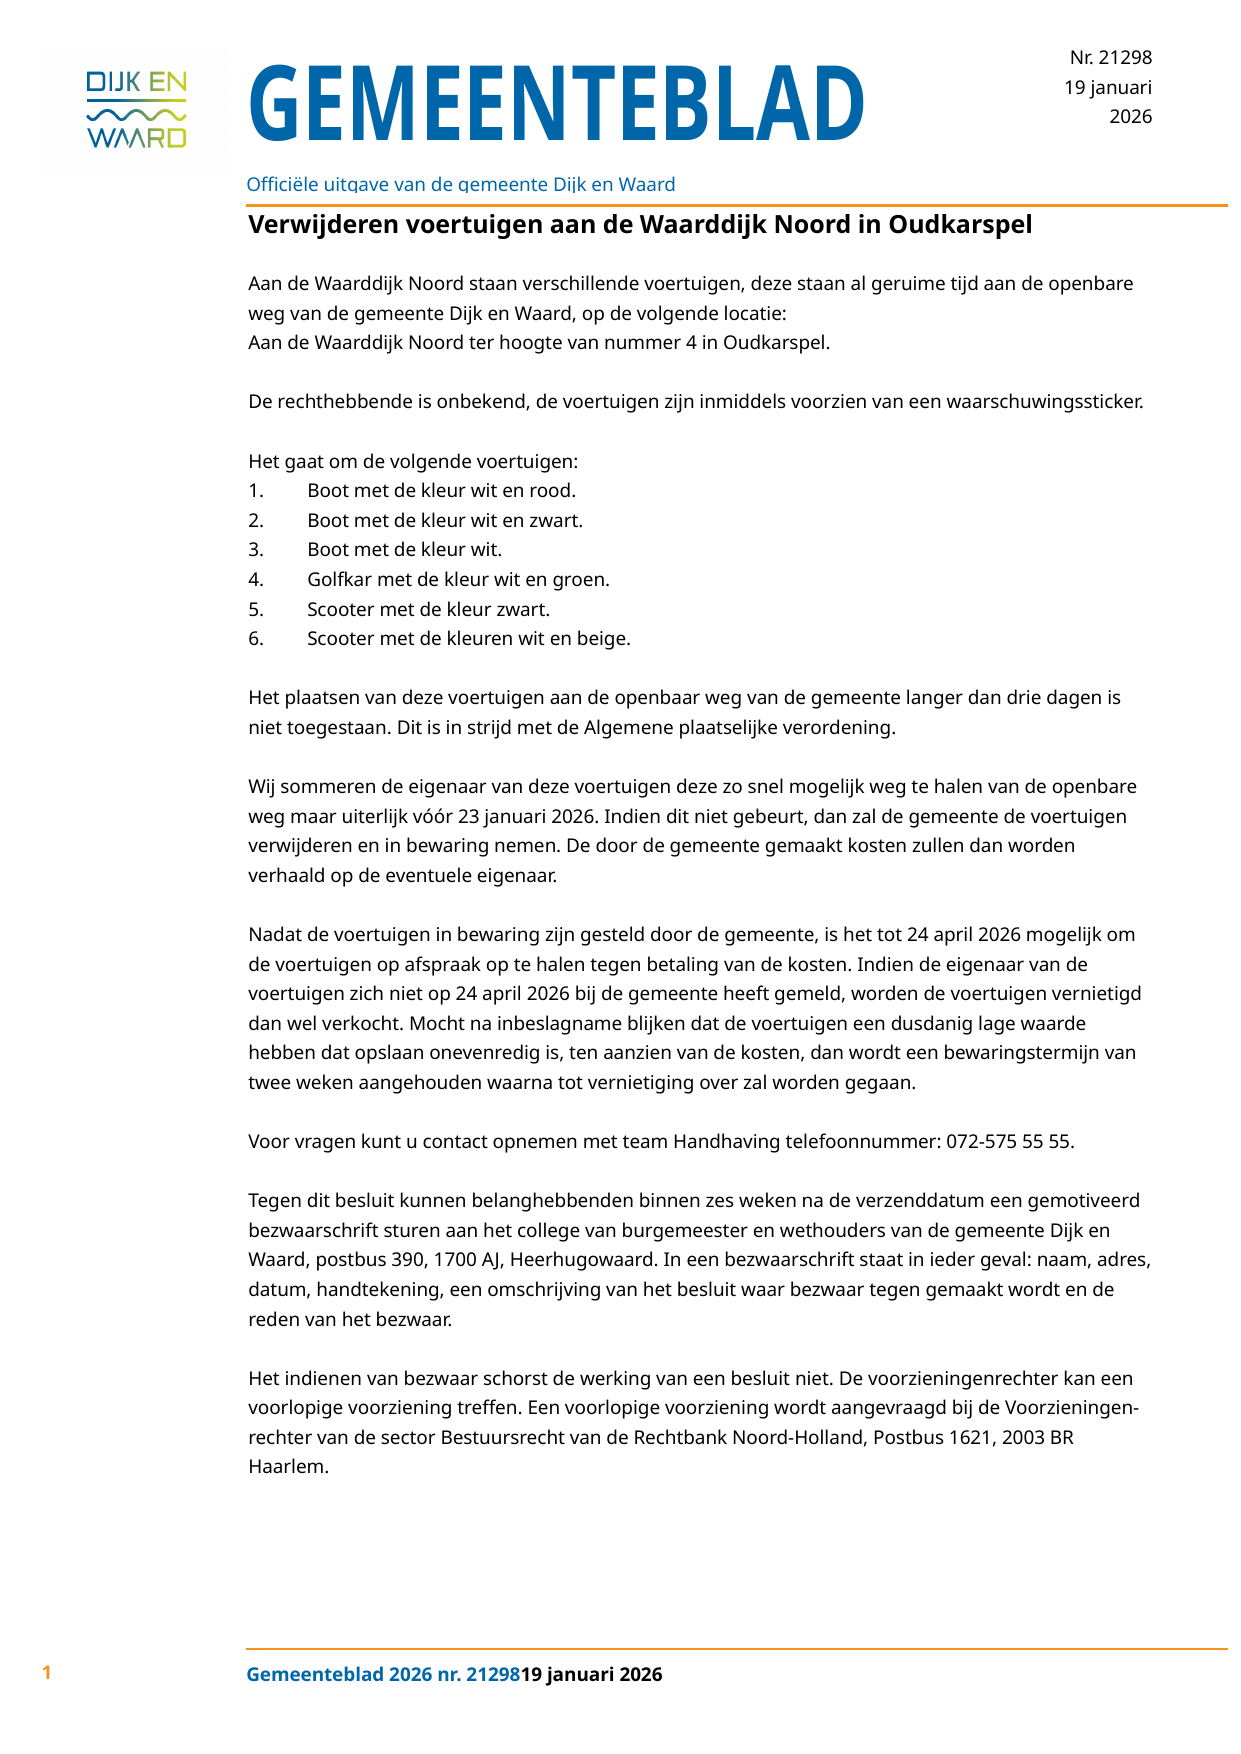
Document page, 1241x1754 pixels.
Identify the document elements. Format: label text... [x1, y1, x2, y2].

text Het indienen van bezwaar schorst de werking van een besluit niet. De voorzieningenrechter kan een voorlopige voorziening treffen. Een voorlopige voorziening wordt aangevraagd bij de Voorzieningen-rechter van de sector Bestuursrecht van de Rechtbank Noord-Holland, Postbus 1621, 2003 BR Haarlem. [248, 1365, 1152, 1479]
text Tegen dit besluit kunnen belanghebbenden binnen zes weken na de verzenddatum een gemotiveerd bezwaarschrift sturen aan het college van burgemeester en wethouders van de gemeente Dijk en Waard, postbus 390, 1700 AJ, Heerhugowaard. In een bezwaarschrift staat in ieder geval: naam, adres, datum, handtekening, een omschrijving van het besluit waar bezwaar tegen gemaakt wordt en de reden van het bezwaar. [248, 1187, 1152, 1331]
list Boot met de kleur wit en zwart. [248, 507, 1152, 533]
text Aan de Waarddijk Noord staan verschillende voertuigen, deze staan al geruime tijd aan de openbare weg van de gemeente Dijk en Waard, op de volgende locatie: [248, 270, 1152, 326]
text Nadat de voertuigen in bewaring zijn gesteld door de gemeente, is het tot 24 april 2026 mogelijk om de voertuigen op afspraak op te halen tegen betaling van de kosten. Indien de eigenaar van de voertuigen zich niet op 24 april 2026 bij de gemeente heeft gemeld, worden de voertuigen vernietigd dan wel verkocht. Mocht na inbeslagname blijken dat de voertuigen een dusdanig lage waarde hebben dat opslaan onevenredig is, ten aanzien van de kosten, dan wordt een bewaringstermijn van twee weken aangehouden waarna tot vernietiging over zal worden gegaan. [248, 921, 1152, 1095]
list Golfkar met de kleur wit en groen. [248, 566, 1152, 592]
text Aan de Waarddijk Noord ter hoogte van nummer 4 in Oudkarspel. [248, 329, 1152, 355]
text Het plaatsen van deze voertuigen aan de openbaar weg van de gemeente langer dan drie dagen is niet toegestaan. Dit is in strijd met de Algemene plaatselijke verordening. [248, 684, 1152, 740]
text De rechthebbende is onbekend, de voertuigen zijn inmiddels voorzien van een waarschuwingssticker. [248, 389, 1152, 414]
list Scooter met de kleuren wit en beige. [248, 625, 1152, 651]
list Scooter met de kleur zwart. [248, 596, 1152, 621]
text Verwijderen voertuigen aan de Waarddijk Noord in Oudkarspel [248, 207, 1152, 241]
list Boot met de kleur wit. [248, 537, 1152, 562]
list Boot met de kleur wit en rood. [248, 477, 1152, 503]
text Voor vragen kunt u contact opnemen met team Handhaving telefoonnummer: 072-575 55 55. [248, 1128, 1152, 1154]
picture [41, 47, 231, 172]
text Wij sommeren de eigenaar van deze voertuigen deze zo snel mogelijk weg te halen van de openbare weg maar uiterlijk vóór 23 januari 2026. Indien dit niet gebeurt, dan zal de gemeente de voertuigen verwijderen en in bewaring nemen. De door de gemeente gemaakt kosten zullen dan worden verhaald op de eventuele eigenaar. [248, 773, 1152, 888]
text Het gaat om de volgende voertuigen: [248, 448, 1152, 473]
